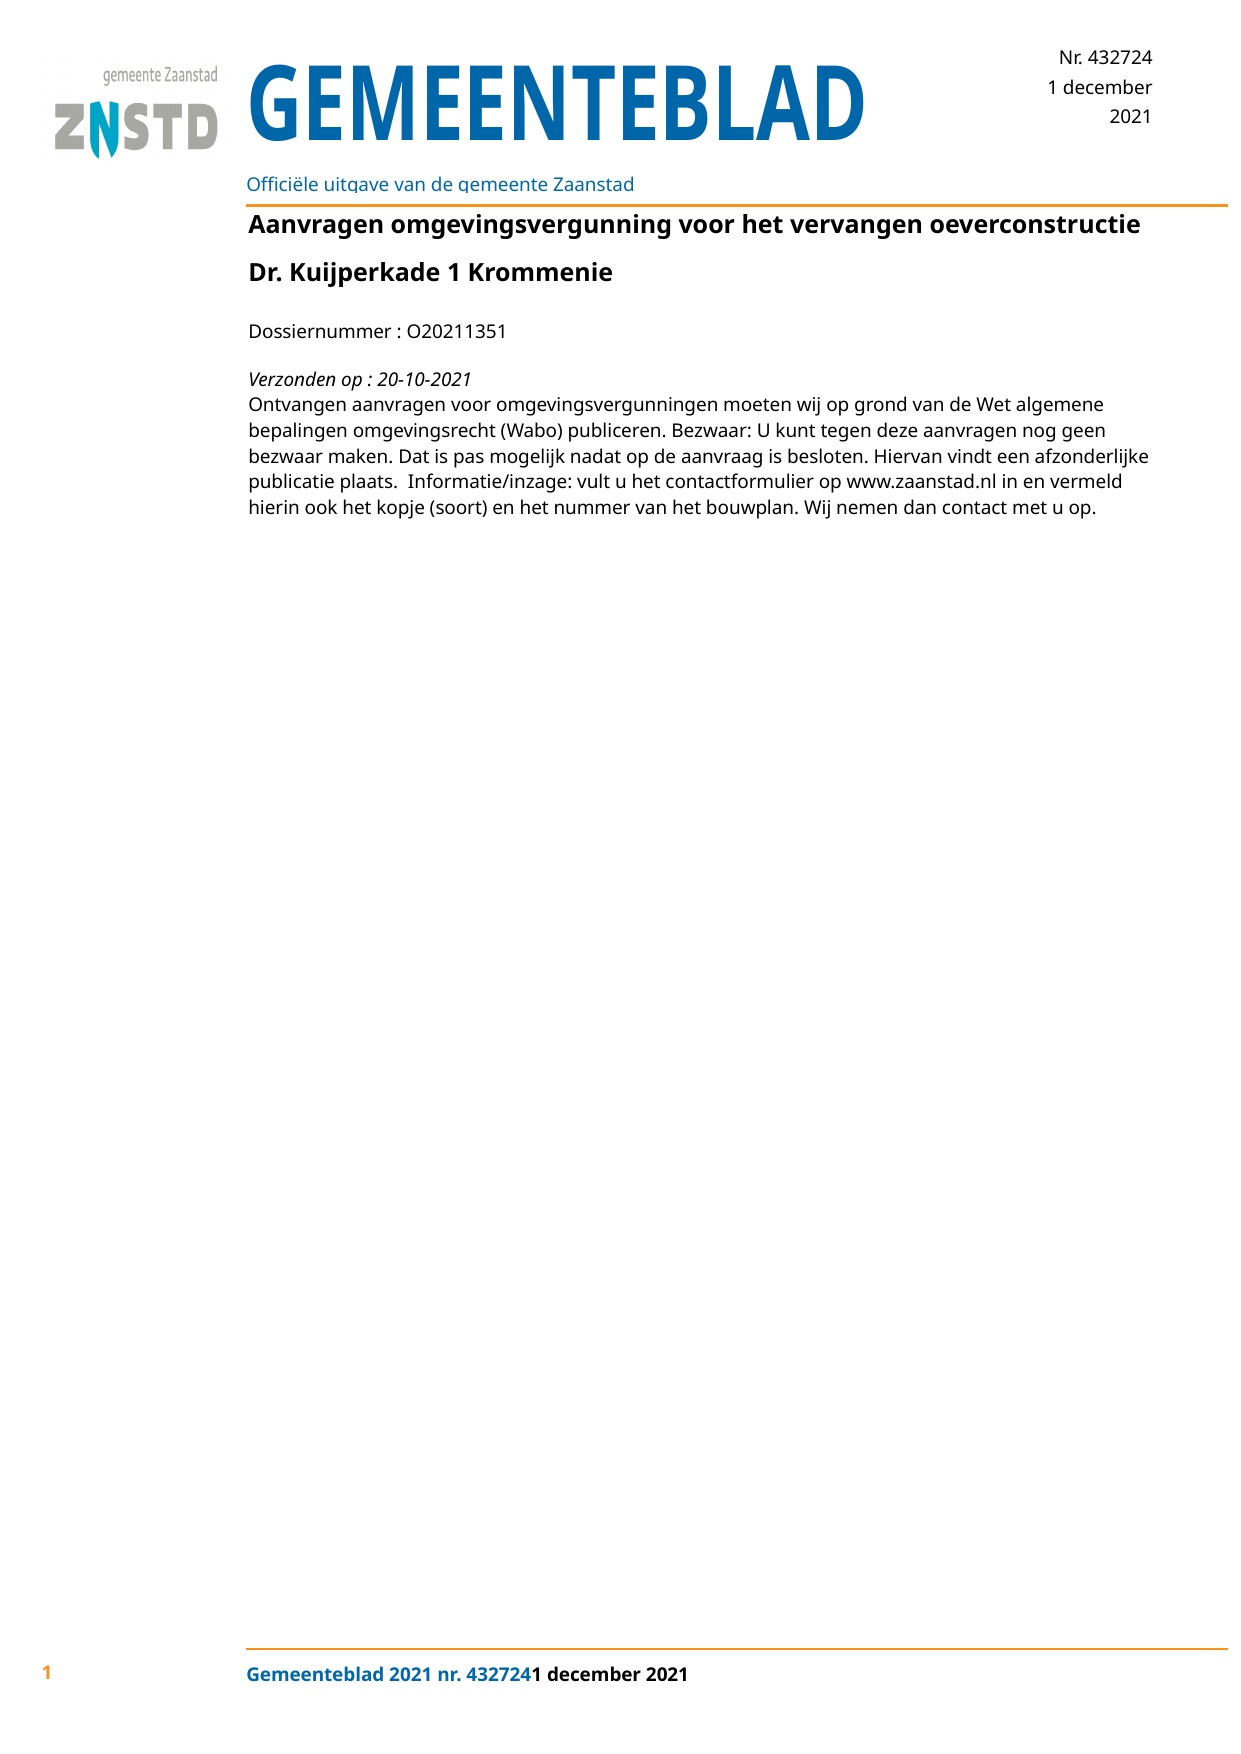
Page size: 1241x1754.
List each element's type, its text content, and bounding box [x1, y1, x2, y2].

text Dossiernummer : O20211351 [248, 318, 1152, 344]
text Verzonden op : 20-10-2021 [248, 366, 1152, 391]
picture [41, 47, 231, 172]
text Aanvragen omgevingsvergunning voor het vervangen oeverconstructie Dr. Kuijperkade 1 Krommenie [248, 207, 1152, 288]
text Ontvangen aanvragen voor omgevingsvergunningen moeten wij op grond van de Wet algemene bepalingen omgevingsrecht (Wabo) publiceren. Bezwaar: U kunt tegen deze aanvragen nog geen bezwaar maken. Dat is pas mogelijk nadat op de aanvraag is besloten. Hiervan vindt een afzonderlijke publicatie plaats. Informatie/inzage: vult u het contactformulier op www.zaanstad.nl in en vermeld hierin ook het kopje (soort) en het nummer van het bouwplan. Wij nemen dan contact met u op. [248, 391, 1152, 520]
